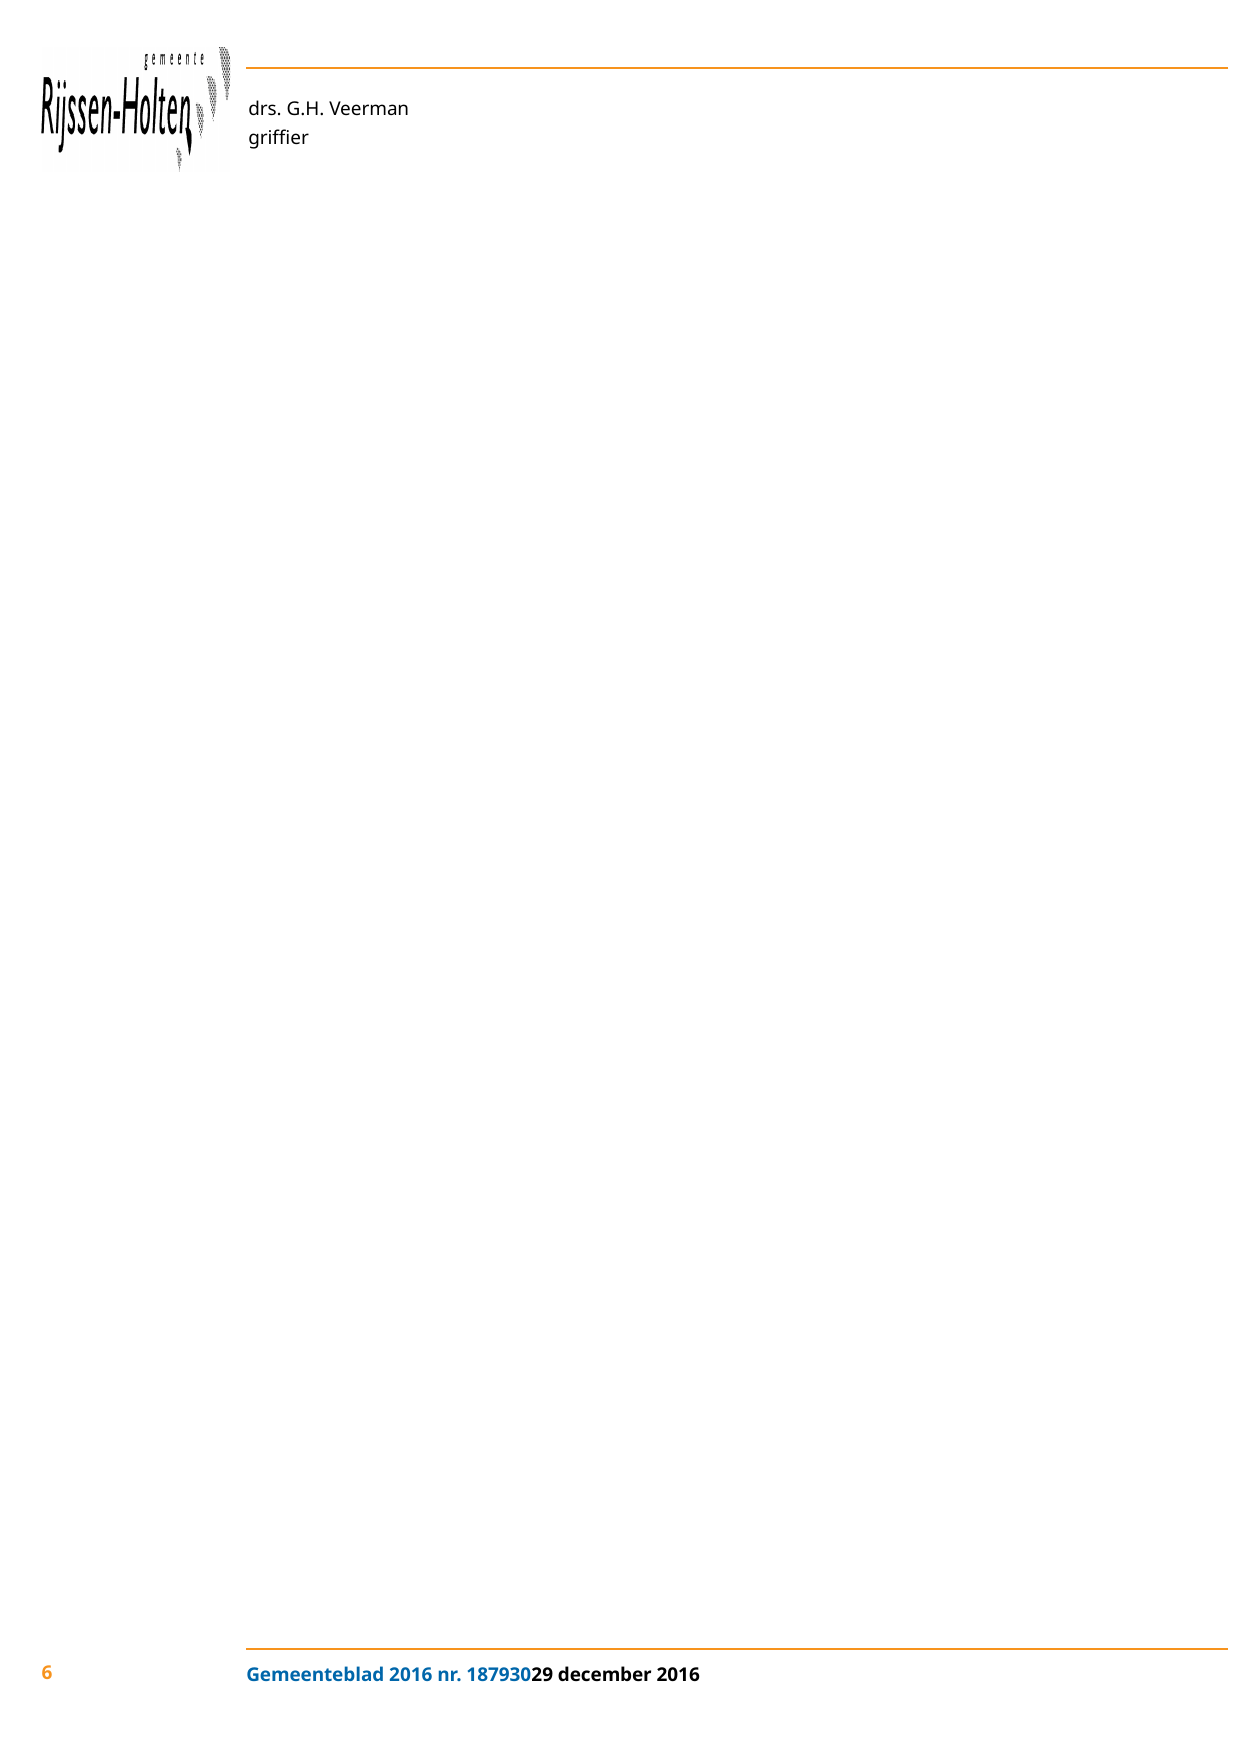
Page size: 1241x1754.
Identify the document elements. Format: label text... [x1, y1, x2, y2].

text griffier [248, 124, 1152, 150]
picture [41, 47, 231, 172]
text drs. G.H. Veerman [248, 95, 1152, 121]
